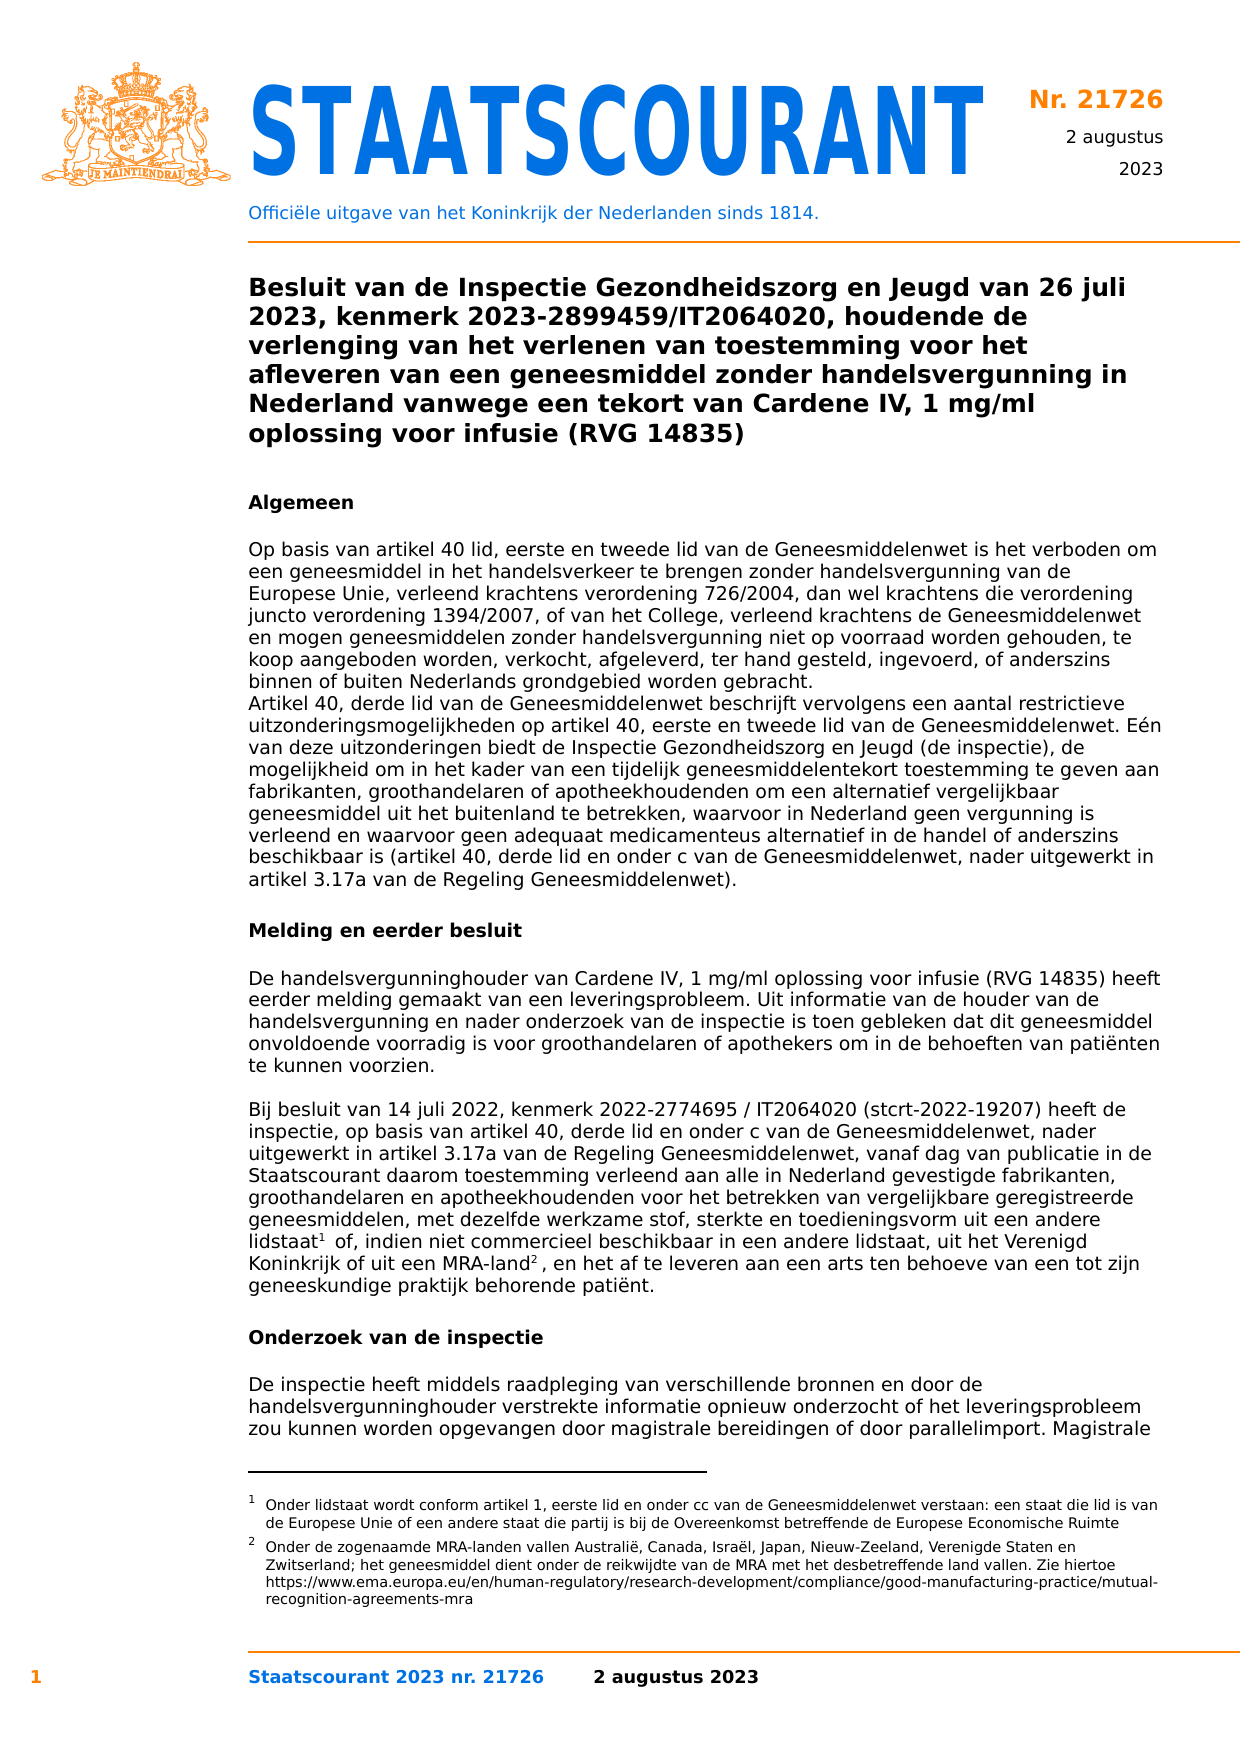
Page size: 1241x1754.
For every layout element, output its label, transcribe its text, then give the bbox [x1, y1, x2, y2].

text Op basis van artikel 40 lid, eerste en tweede lid van de Geneesmiddelenwet is het verboden om een geneesmiddel in het handelsverkeer te brengen zonder handelsvergunning van de Europese Unie, verleend krachtens verordening 726/2004, dan wel krachtens die verordening juncto verordening 1394/2007, of van het College, verleend krachtens de Geneesmiddelenwet en mogen geneesmiddelen zonder handelsvergunning niet op voorraad worden gehouden, te koop aangeboden worden, verkocht, afgeleverd, ter hand gesteld, ingevoerd, of anderszins binnen of buiten Nederlands grondgebied worden gebracht. [248, 539, 1163, 693]
subtitle Algemeen [248, 492, 1163, 514]
text Onder de zogenaamde MRA-landen vallen Australië, Canada, Israël, Japan, Nieuw-Zeeland, Verenigde Staten en Zwitserland; het geneesmiddel dient onder de reikwijdte van de MRA met het desbetreffende land vallen. Zie hiertoe https://www.ema.europa.eu/en/human-regulatory/research-development/compliance/good-manufacturing-practice/mutual-recognition-agreements-mra [248, 1535, 1163, 1608]
text Onder lidstaat wordt conform artikel 1, eerste lid en onder cc van de Geneesmiddelenwet verstaan: een staat die lid is van de Europese Unie of een andere staat die partij is bij de Overeenkomst betreffende de Europese Economische Ruimte [248, 1493, 1163, 1532]
table_header STAATSCOURANT [248, 62, 998, 203]
table_cell 2023 [998, 153, 1240, 203]
text Artikel 40, derde lid van de Geneesmiddelenwet beschrijft vervolgens een aantal restrictieve uitzonderingsmogelijkheden op artikel 40, eerste en tweede lid van de Geneesmiddelenwet. Eén van deze uitzonderingen biedt de Inspectie Gezondheidszorg en Jeugd (de inspectie), de mogelijkheid om in het kader van een tijdelijk geneesmiddelentekort toestemming te geven aan fabrikanten, groothandelaren of apotheekhoudenden om een alternatief vergelijkbaar geneesmiddel uit het buitenland te betrekken, waarvoor in Nederland geen vergunning is verleend en waarvoor geen adequaat medicamenteus alternatief in de handel of anderszins beschikbaar is (artikel 40, derde lid en onder c van de Geneesmiddelenwet, nader uitgewerkt in artikel 3.17a van de Regeling Geneesmiddelenwet). [248, 693, 1163, 890]
subtitle Onderzoek van de inspectie [248, 1327, 1163, 1349]
table_cell 2 augustus [998, 121, 1240, 153]
text Bij besluit van 14 juli 2022, kenmerk 2022-2774695 / IT2064020 (stcrt-2022-19207) heeft de inspectie, op basis van artikel 40, derde lid en onder c van de Geneesmiddelenwet, nader uitgewerkt in artikel 3.17a van de Regeling Geneesmiddelenwet, vanaf dag van publicatie in de Staatscourant daarom toestemming verleend aan alle in Nederland gevestigde fabrikanten, groothandelaren en apotheekhoudenden voor het betrekken van vergelijkbare geregistreerde geneesmiddelen, met dezelfde werkzame stof, sterkte en toedieningsvorm uit een andere lidstaat of, indien niet commercieel beschikbaar in een andere lidstaat, uit het Verenigd Koninkrijk of uit een MRA-land, en het af te leveren aan een arts ten behoeve van een tot zijn geneeskundige praktijk behorende patiënt. [248, 1099, 1163, 1297]
subtitle Melding en eerder besluit [248, 920, 1163, 942]
table_cell Officiële uitgave van het Koninkrijk der Nederlanden sinds 1814. [248, 203, 1240, 241]
text De handelsvergunninghouder van Cardene IV, 1 mg/ml oplossing voor infusie (RVG 14835) heeft eerder melding gemaakt van een leveringsprobleem. Uit informatie van de houder van de handelsvergunning en nader onderzoek van de inspectie is toen gebleken dat dit geneesmiddel onvoldoende voorradig is voor groothandelaren of apothekers om in de behoeften van patiënten te kunnen voorzien. [248, 967, 1163, 1077]
picture [41, 62, 231, 186]
subtitle Besluit van de Inspectie Gezondheidszorg en Jeugd van 26 juli 2023, kenmerk 2023-2899459/IT2064020, houdende de verlenging van het verlenen van toestemming voor het afleveren van een geneesmiddel zonder handelsvergunning in Nederland vanwege een tekort van Cardene IV, 1 mg/ml oplossing voor infusie (RVG 14835) [248, 273, 1163, 448]
text De inspectie heeft middels raadpleging van verschillende bronnen en door de handelsvergunninghouder verstrekte informatie opnieuw onderzocht of het leveringsprobleem zou kunnen worden opgevangen door magistrale bereidingen of door parallelimport. Magistrale [248, 1374, 1163, 1440]
table_header Nr. 21726 [998, 62, 1240, 121]
table_header [25, 62, 248, 241]
